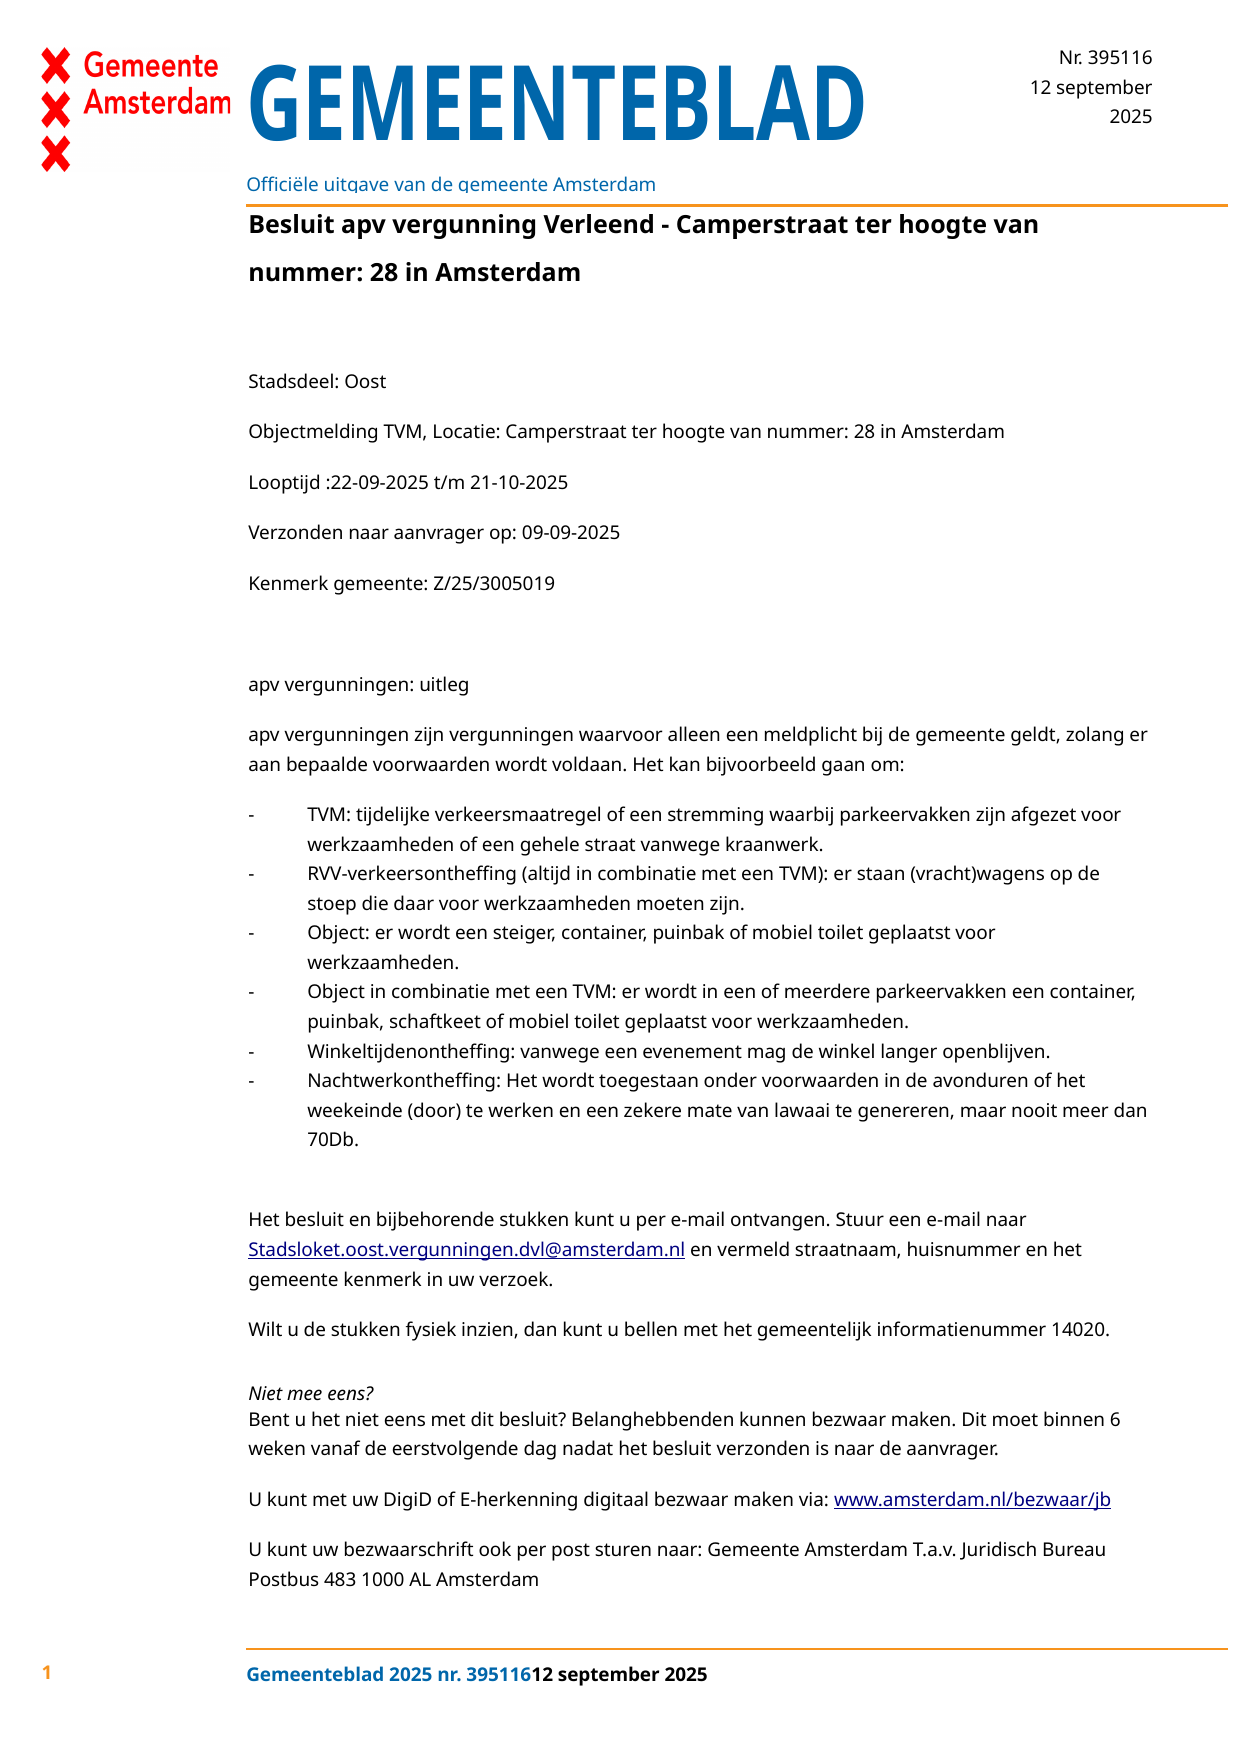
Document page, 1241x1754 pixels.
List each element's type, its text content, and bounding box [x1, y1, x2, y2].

text U kunt uw bezwaarschrift ook per post sturen naar: Gemeente Amsterdam T.a.v. Juridisch Bureau Postbus 483 1000 AL Amsterdam [248, 1536, 1152, 1592]
list Object: er wordt een steiger, container, puinbak of mobiel toilet geplaatst voor werkzaamheden. [248, 919, 1152, 975]
text Stadsdeel: Oost [248, 368, 1152, 394]
text Objectmelding TVM, Locatie: Camperstraat ter hoogte van nummer: 28 in Amsterdam [248, 419, 1152, 444]
text Niet mee eens? [248, 1380, 1152, 1406]
text Het besluit en bijbehorende stukken kunt u per e-mail ontvangen. Stuur een e-mail naar Stadsloket.oost.vergunningen.dvl@amsterdam.nl en vermeld straatnaam, huisnummer en het gemeente kenmerk in uw verzoek. [248, 1207, 1152, 1292]
list Nachtwerkontheffing: Het wordt toegestaan onder voorwaarden in de avonduren of het weekeinde (door) te werken en een zekere mate van lawaai te genereren, maar nooit meer dan 70Db. [248, 1067, 1152, 1152]
text apv vergunningen zijn vergunningen waarvoor alleen een meldplicht bij de gemeente geldt, zolang er aan bepaalde voorwaarden wordt voldaan. Het kan bijvoorbeeld gaan om: [248, 721, 1152, 777]
list Object in combinatie met een TVM: er wordt in een of meerdere parkeervakken een container, puinbak, schaftkeet of mobiel toilet geplaatst voor werkzaamheden. [248, 979, 1152, 1034]
text apv vergunningen: uitleg [248, 671, 1152, 697]
text Verzonden naar aanvrager op: 09-09-2025 [248, 519, 1152, 545]
text U kunt met uw DigiD of E-herkenning digitaal bezwaar maken via: www.amsterdam.nl/bezwaar/jb [248, 1486, 1152, 1512]
list TVM: tijdelijke verkeersmaatregel of een stremming waarbij parkeervakken zijn afgezet voor werkzaamheden of een gehele straat vanwege kraanwerk. [248, 801, 1152, 857]
text Kenmerk gemeente: Z/25/3005019 [248, 570, 1152, 596]
list RVV-verkeersontheffing (altijd in combinatie met een TVM): er staan (vracht)wagens op de stoep die daar voor werkzaamheden moeten zijn. [248, 860, 1152, 916]
list Winkeltijdenontheffing: vanwege een evenement mag de winkel langer openblijven. [248, 1038, 1152, 1064]
text Wilt u de stukken fysiek inzien, dan kunt u bellen met het gemeentelijk informatienummer 14020. [248, 1316, 1152, 1342]
text Besluit apv vergunning Verleend - Camperstraat ter hoogte van nummer: 28 in Amsterdam [248, 207, 1152, 288]
text Bent u het niet eens met dit besluit? Belanghebbenden kunnen bezwaar maken. Dit moet binnen 6 weken vanaf de eerstvolgende dag nadat het besluit verzonden is naar de aanvrager. [248, 1406, 1152, 1461]
picture [41, 47, 231, 172]
text Looptijd :22-09-2025 t/m 21-10-2025 [248, 469, 1152, 495]
